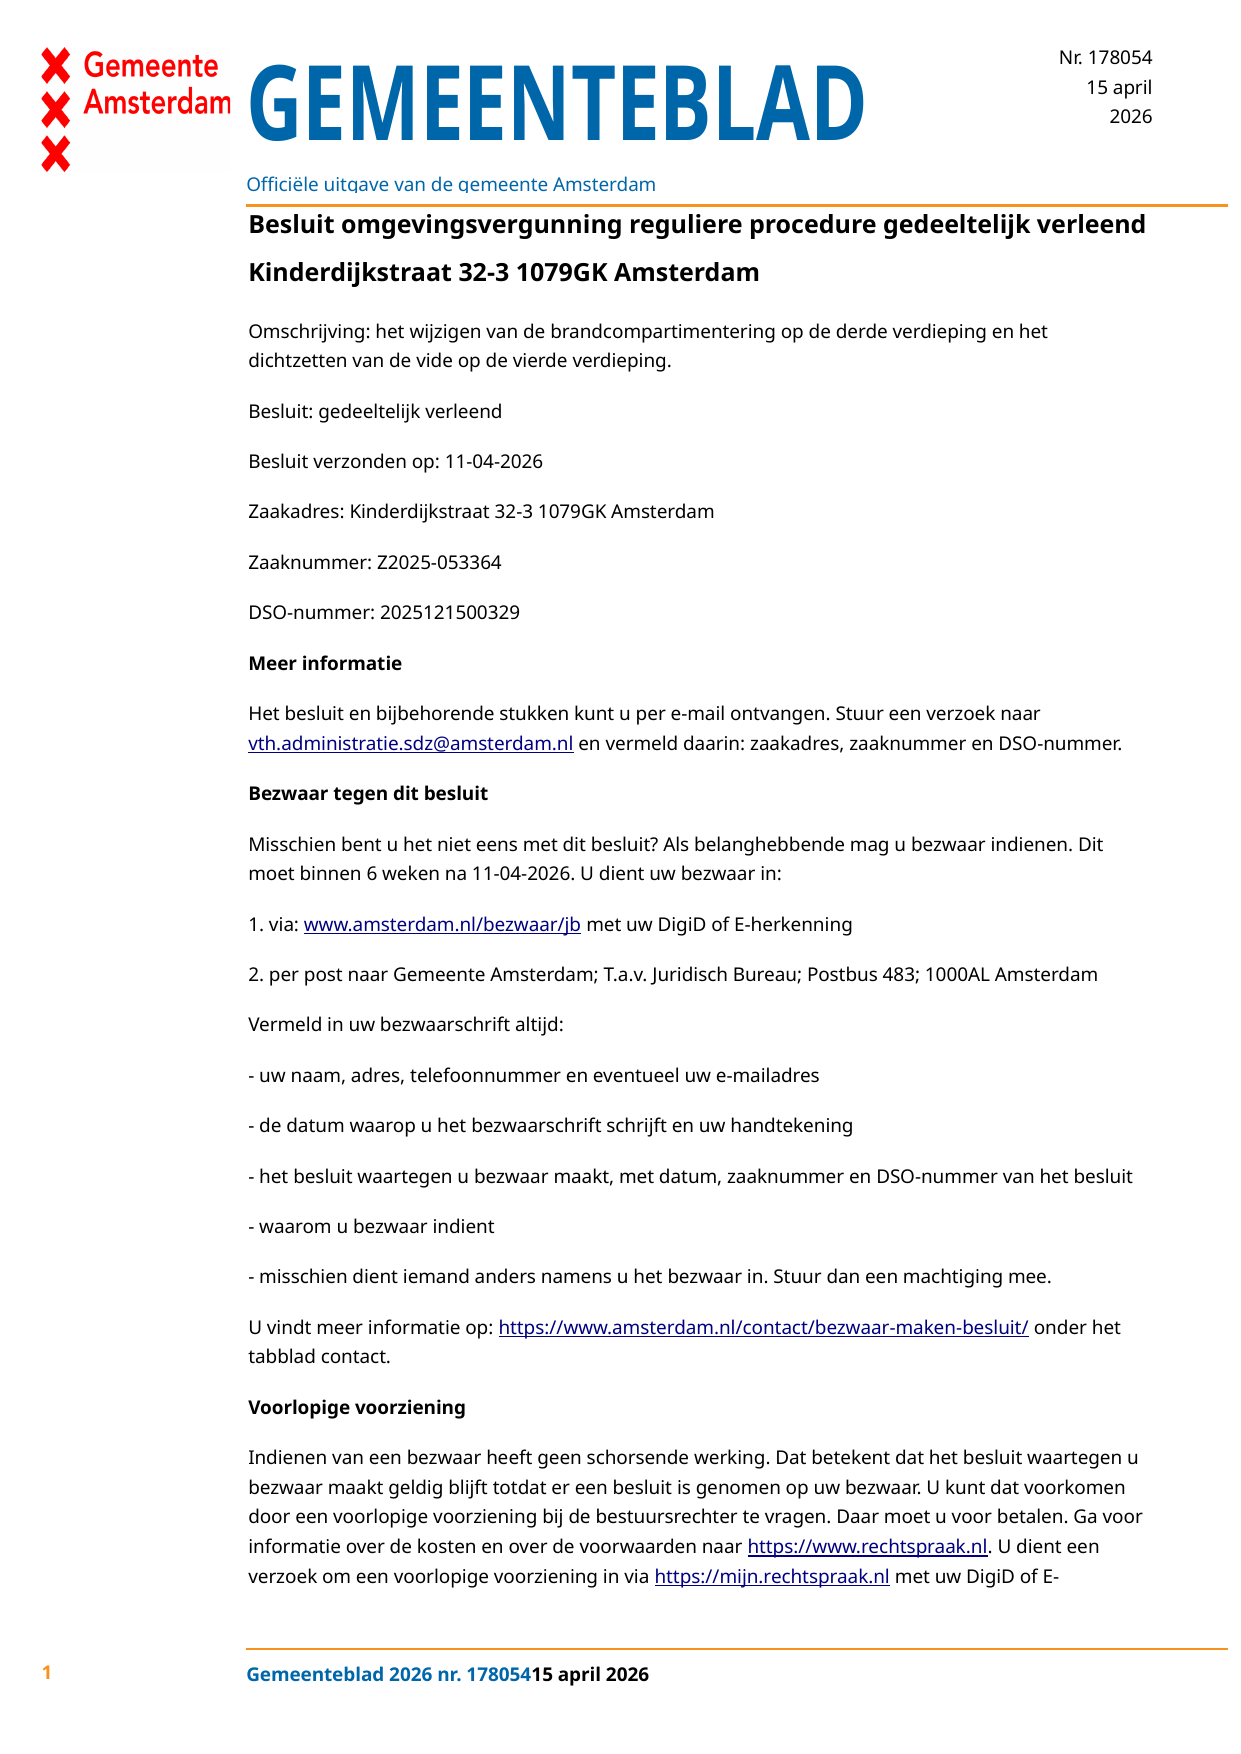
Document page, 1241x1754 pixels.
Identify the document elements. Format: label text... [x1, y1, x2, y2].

text 2. per post naar Gemeente Amsterdam; T.a.v. Juridisch Bureau; Postbus 483; 1000AL Amsterdam [248, 961, 1152, 987]
text Besluit verzonden op: 11-04-2026 [248, 448, 1152, 474]
text Bezwaar tegen dit besluit [248, 780, 1152, 806]
text Besluit omgevingsvergunning reguliere procedure gedeeltelijk verleend Kinderdijkstraat 32-3 1079GK Amsterdam [248, 207, 1152, 288]
text Indienen van een bezwaar heeft geen schorsende werking. Dat betekent dat het besluit waartegen u bezwaar maakt geldig blijft totdat er een besluit is genomen op uw bezwaar. U kunt dat voorkomen door een voorlopige voorziening bij de bestuursrechter te vragen. Daar moet u voor betalen. Ga voor informatie over de kosten en over de voorwaarden naar https://www.rechtspraak.nl. U dient een verzoek om een voorlopige voorziening in via https://mijn.rechtspraak.nl met uw DigiD of E- [248, 1444, 1152, 1589]
text - de datum waarop u het bezwaarschrift schrijft en uw handtekening [248, 1112, 1152, 1138]
text - uw naam, adres, telefoonnummer en eventueel uw e-mailadres [248, 1062, 1152, 1088]
text DSO-nummer: 2025121500329 [248, 599, 1152, 625]
picture [41, 47, 231, 172]
text - misschien dient iemand anders namens u het bezwaar in. Stuur dan een machtiging mee. [248, 1264, 1152, 1289]
text Omschrijving: het wijzigen van de brandcompartimentering op de derde verdieping en het dichtzetten van de vide op de vierde verdieping. [248, 318, 1152, 373]
text Besluit: gedeeltelijk verleend [248, 398, 1152, 424]
text Zaaknummer: Z2025-053364 [248, 549, 1152, 575]
text - het besluit waartegen u bezwaar maakt, met datum, zaaknummer en DSO-nummer van het besluit [248, 1163, 1152, 1189]
text Meer informatie [248, 650, 1152, 676]
text Vermeld in uw bezwaarschrift altijd: [248, 1012, 1152, 1037]
text - waarom u bezwaar indient [248, 1213, 1152, 1239]
text Het besluit en bijbehorende stukken kunt u per e-mail ontvangen. Stuur een verzoek naar vth.administratie.sdz@amsterdam.nl en vermeld daarin: zaakadres, zaaknummer en DSO-nummer. [248, 700, 1152, 756]
text Voorlopige voorziening [248, 1394, 1152, 1420]
text Zaakadres: Kinderdijkstraat 32-3 1079GK Amsterdam [248, 499, 1152, 524]
text U vindt meer informatie op: https://www.amsterdam.nl/contact/bezwaar-maken-besluit/ onder het tabblad contact. [248, 1314, 1152, 1369]
text 1. via: www.amsterdam.nl/bezwaar/jb met uw DigiD of E-herkenning [248, 911, 1152, 937]
text Misschien bent u het niet eens met dit besluit? Als belanghebbende mag u bezwaar indienen. Dit moet binnen 6 weken na 11-04-2026. U dient uw bezwaar in: [248, 831, 1152, 886]
